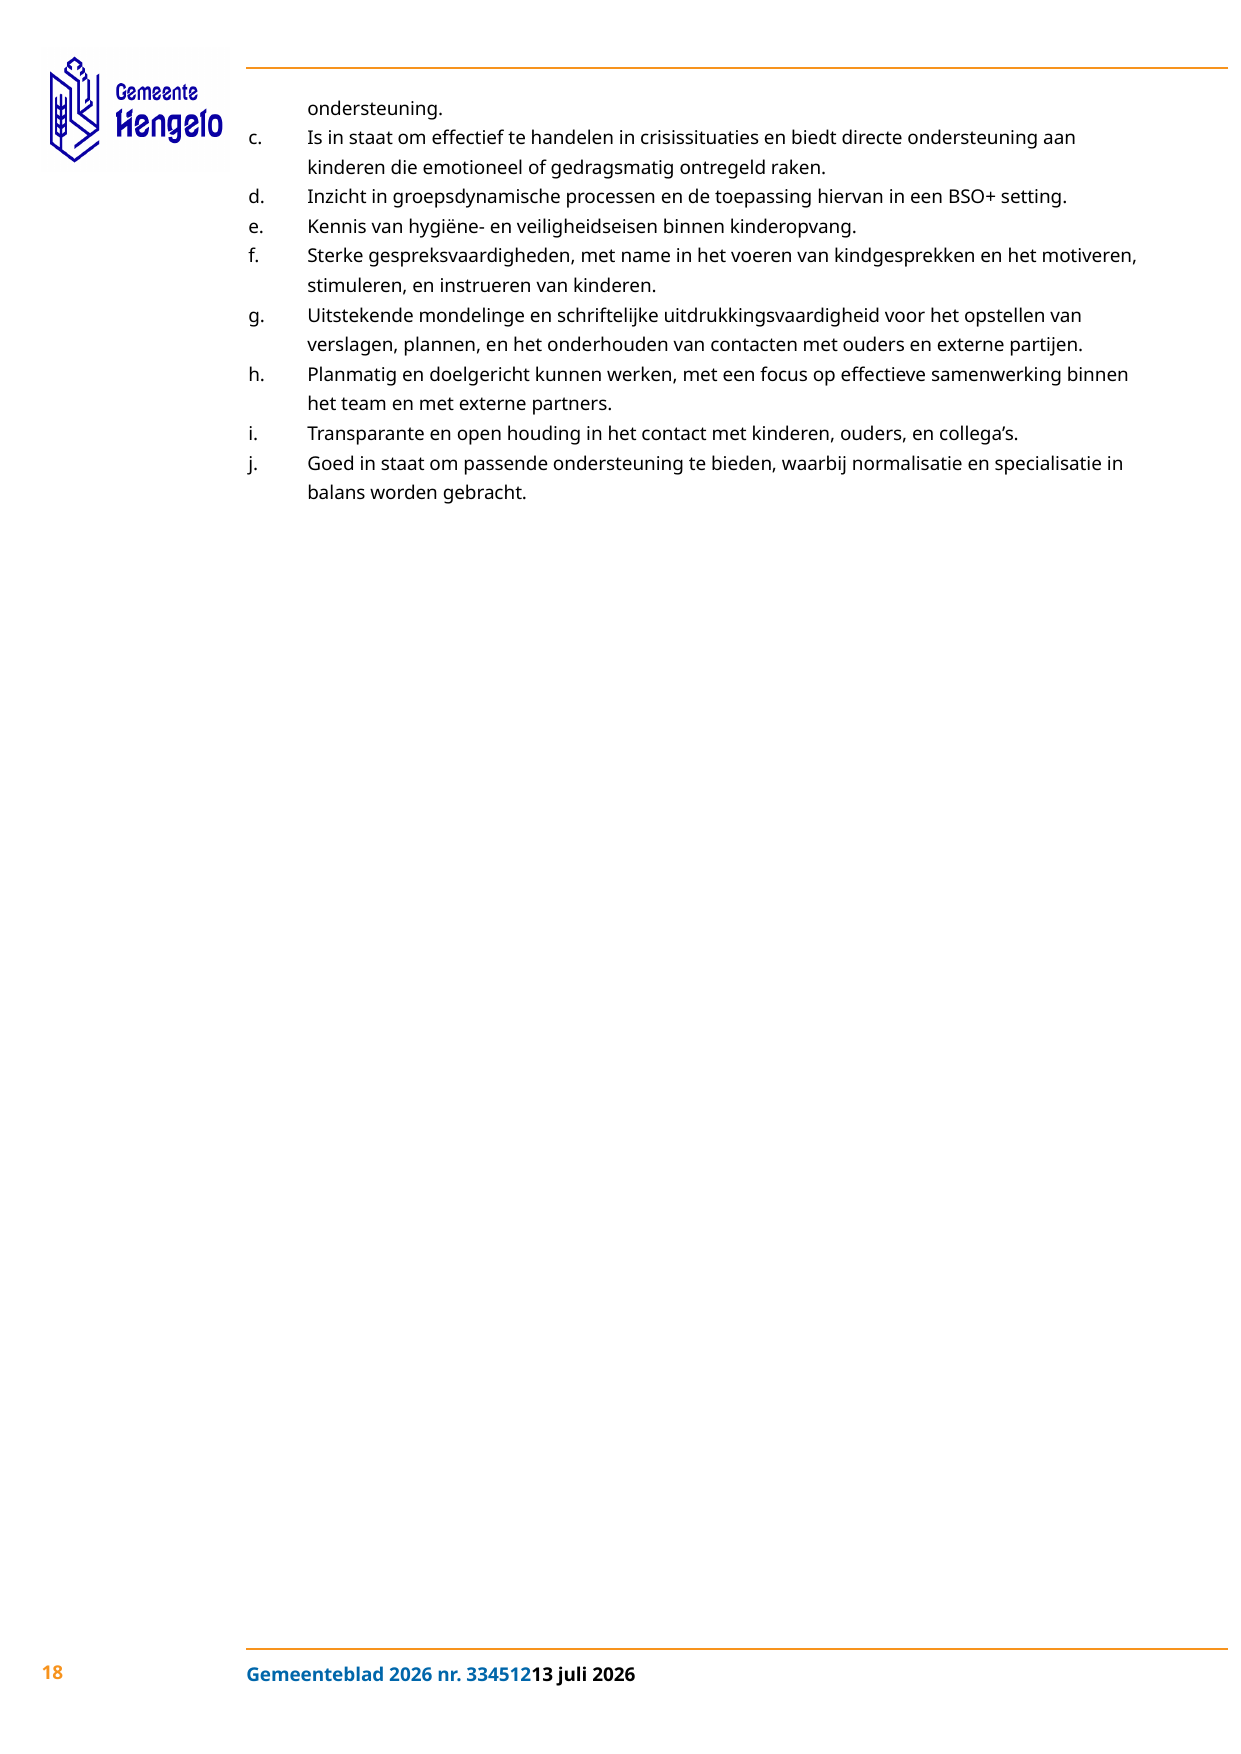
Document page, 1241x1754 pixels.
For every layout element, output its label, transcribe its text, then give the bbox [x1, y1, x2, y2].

list Planmatig en doelgericht kunnen werken, met een focus op effectieve samenwerking binnen het team en met externe partners. [248, 361, 1152, 416]
list Transparante en open houding in het contact met kinderen, ouders, en collega’s. [248, 420, 1152, 446]
picture [41, 47, 231, 172]
list Inzicht in groepsdynamische processen en de toepassing hiervan in een BSO+ setting. [248, 183, 1152, 209]
list Is in staat om effectief te handelen in crisissituaties en biedt directe ondersteuning aan kinderen die emotioneel of gedragsmatig ontregeld raken. [248, 124, 1152, 180]
list Uitstekende mondelinge en schriftelijke uitdrukkingsvaardigheid voor het opstellen van verslagen, plannen, en het onderhouden van contacten met ouders en externe partijen. [248, 302, 1152, 357]
list ondersteuning. [248, 95, 1152, 121]
list Kennis van hygiëne- en veiligheidseisen binnen kinderopvang. [248, 213, 1152, 239]
list Sterke gespreksvaardigheden, met name in het voeren van kindgesprekken en het motiveren, stimuleren, en instrueren van kinderen. [248, 243, 1152, 298]
list Goed in staat om passende ondersteuning te bieden, waarbij normalisatie en specialisatie in balans worden gebracht. [248, 450, 1152, 505]
